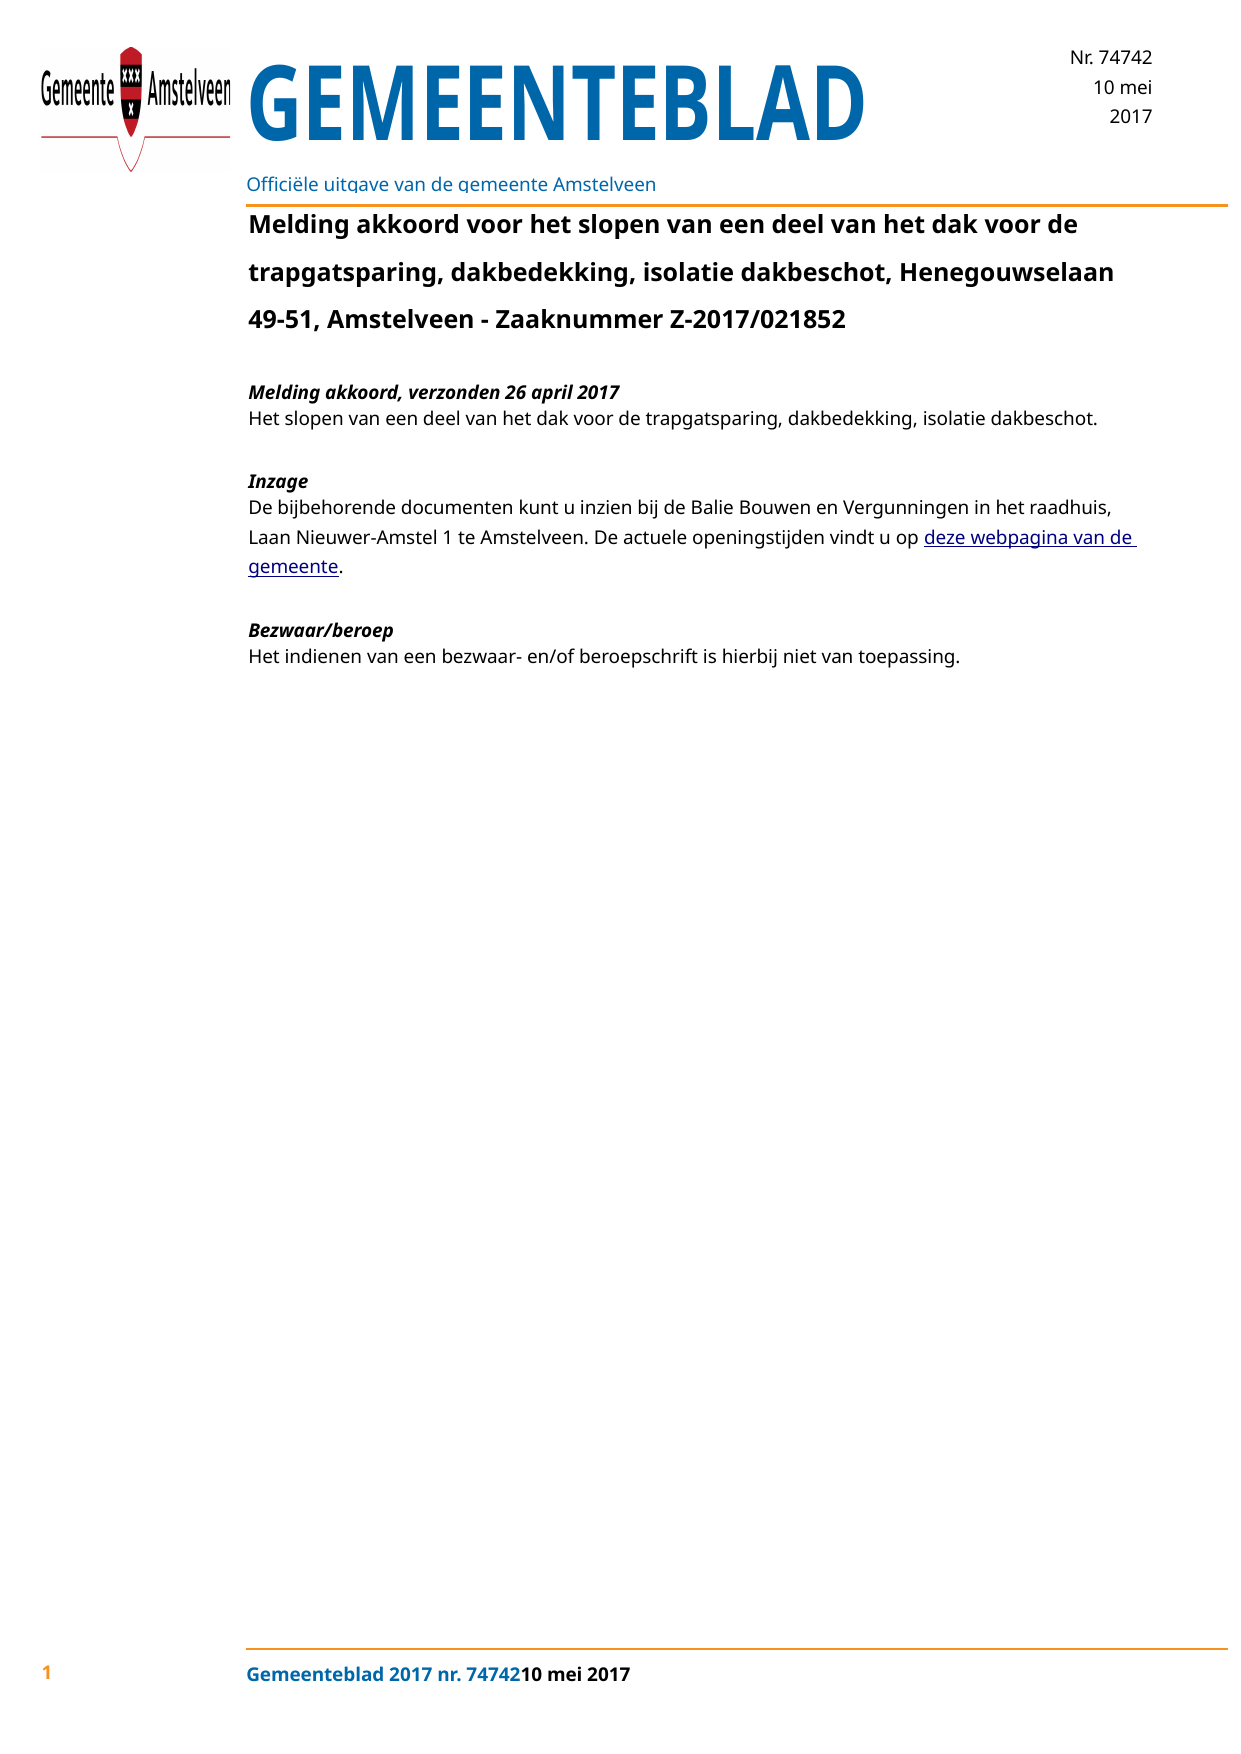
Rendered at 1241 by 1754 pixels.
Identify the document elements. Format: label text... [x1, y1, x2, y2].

text Het slopen van een deel van het dak voor de trapgatsparing, dakbedekking, isolatie dakbeschot. [248, 405, 1152, 431]
text Bezwaar/beroep [248, 618, 1152, 643]
text Inzage [248, 469, 1152, 494]
text De bijbehorende documenten kunt u inzien bij de Balie Bouwen en Vergunningen in het raadhuis, Laan Nieuwer-Amstel 1 te Amstelveen. De actuele openingstijden vindt u op deze webpagina van de gemeente. [248, 494, 1152, 579]
picture [41, 47, 231, 172]
text Melding akkoord, verzonden 26 april 2017 [248, 379, 1152, 405]
text Melding akkoord voor het slopen van een deel van het dak voor de trapgatsparing, dakbedekking, isolatie dakbeschot, Henegouwselaan 49-51, Amstelveen - Zaaknummer Z-2017/021852 [248, 207, 1152, 336]
text Het indienen van een bezwaar- en/of beroepschrift is hierbij niet van toepassing. [248, 643, 1152, 669]
